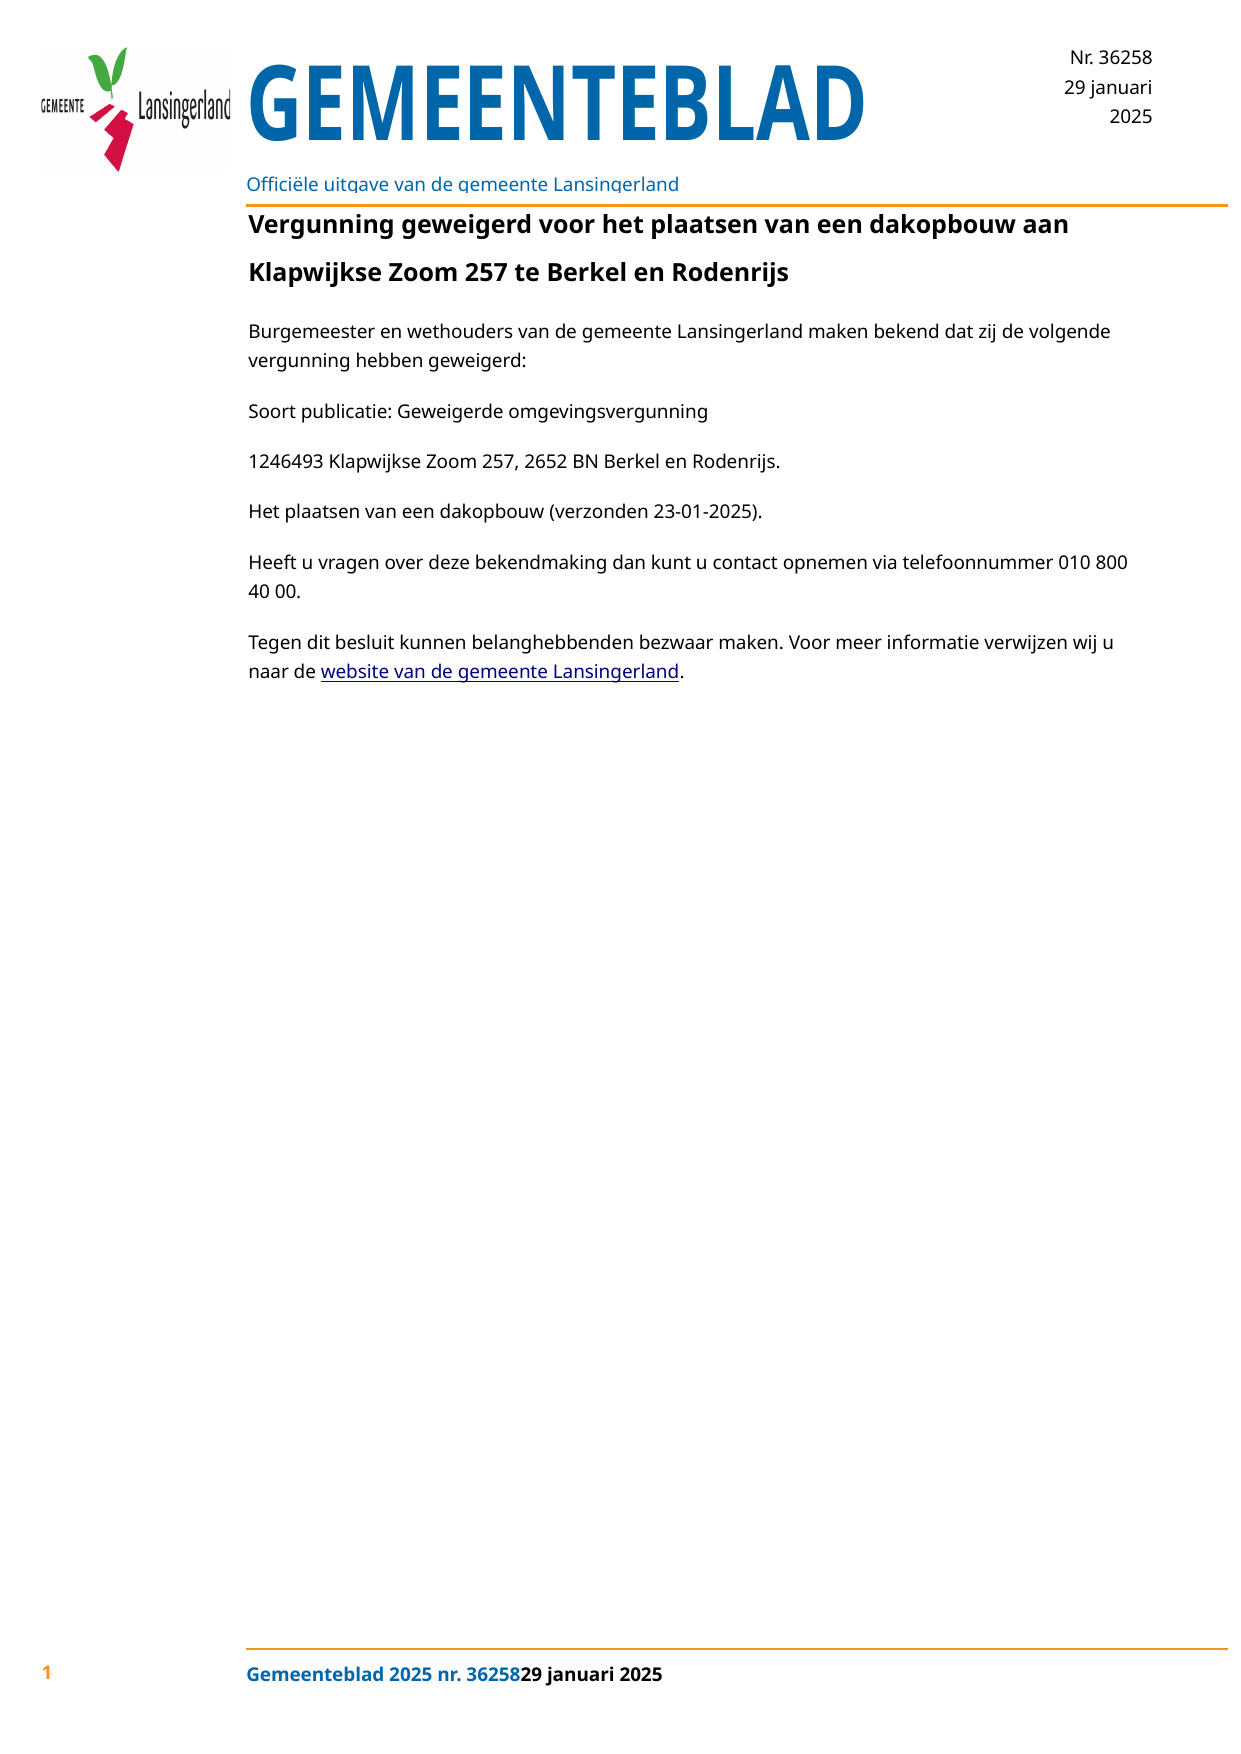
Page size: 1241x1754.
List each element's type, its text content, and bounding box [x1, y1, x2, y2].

text Heeft u vragen over deze bekendmaking dan kunt u contact opnemen via telefoonnummer 010 800 40 00. [248, 549, 1152, 604]
text Het plaatsen van een dakopbouw (verzonden 23-01-2025). [248, 499, 1152, 524]
text Soort publicatie: Geweigerde omgevingsvergunning [248, 398, 1152, 424]
text Burgemeester en wethouders van de gemeente Lansingerland maken bekend dat zij de volgende vergunning hebben geweigerd: [248, 318, 1152, 373]
picture [41, 47, 231, 172]
text 1246493 Klapwijkse Zoom 257, 2652 BN Berkel en Rodenrijs. [248, 448, 1152, 474]
text Vergunning geweigerd voor het plaatsen van een dakopbouw aan Klapwijkse Zoom 257 te Berkel en Rodenrijs [248, 207, 1152, 288]
text Tegen dit besluit kunnen belanghebbenden bezwaar maken. Voor meer informatie verwijzen wij u naar de website van de gemeente Lansingerland. [248, 629, 1152, 684]
